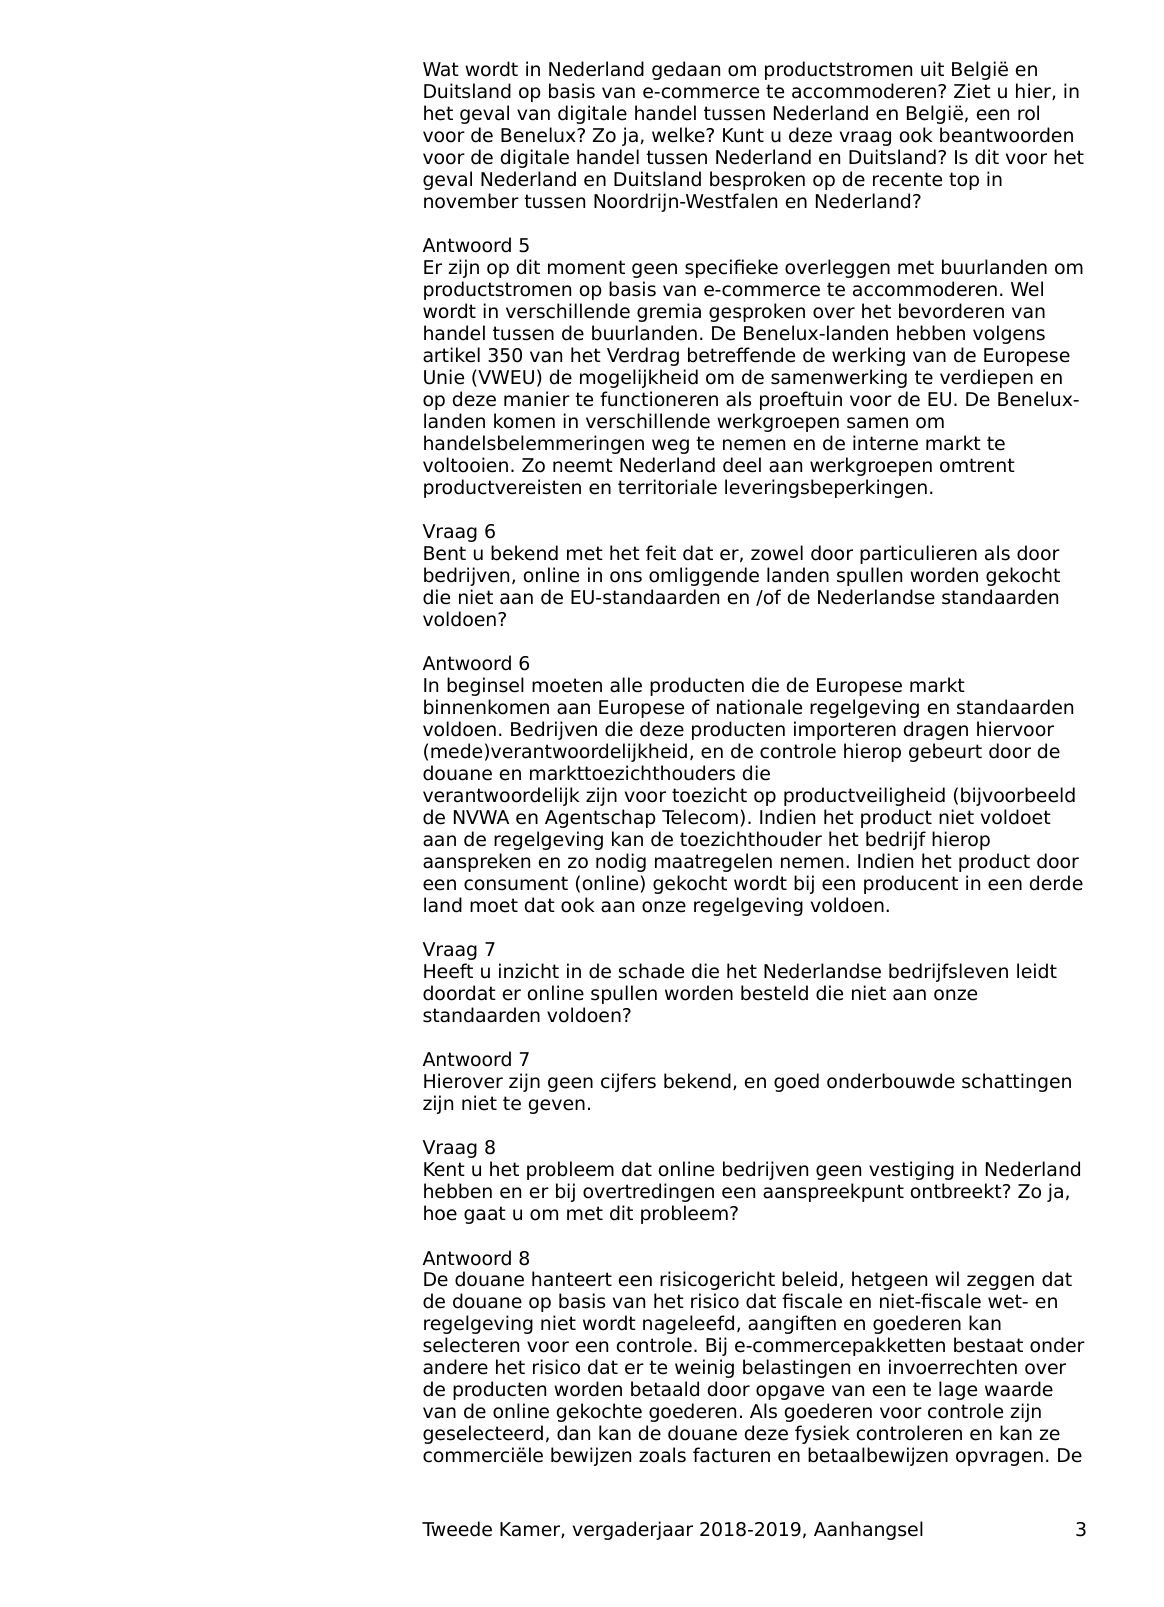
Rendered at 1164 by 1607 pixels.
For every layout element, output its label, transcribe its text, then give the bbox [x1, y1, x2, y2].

text Heeft u inzicht in de schade die het Nederlandse bedrijfsleven leidt doordat er online spullen worden besteld die niet aan onze standaarden voldoen? [422, 961, 1087, 1027]
text Vraag 7 [422, 939, 1087, 961]
text Er zijn op dit moment geen specifieke overleggen met buurlanden om productstromen op basis van e-commerce te accommoderen. Wel wordt in verschillende gremia gesproken over het bevorderen van handel tussen de buurlanden. De Benelux-landen hebben volgens artikel 350 van het Verdrag betreffende de werking van de Europese Unie (VWEU) de mogelijkheid om de samenwerking te verdiepen en op deze manier te functioneren als proeftuin voor de EU. De Benelux-landen komen in verschillende werkgroepen samen om handelsbelemmeringen weg te nemen en de interne markt te voltooien. Zo neemt Nederland deel aan werkgroepen omtrent productvereisten en territoriale leveringsbeperkingen. [422, 257, 1087, 499]
text Antwoord 8 [422, 1247, 1087, 1269]
text Hierover zijn geen cijfers bekend, en goed onderbouwde schattingen zijn niet te geven. [422, 1071, 1087, 1115]
text Vraag 6 [422, 521, 1087, 543]
text verantwoordelijk zijn voor toezicht op productveiligheid (bijvoorbeeld de NVWA en Agentschap Telecom). Indien het product niet voldoet aan de regelgeving kan de toezichthouder het bedrijf hierop aanspreken en zo nodig maatregelen nemen. Indien het product door een consument (online) gekocht wordt bij een producent in een derde land moet dat ook aan onze regelgeving voldoen. [422, 785, 1087, 917]
text Antwoord 5 [422, 235, 1087, 257]
text Antwoord 7 [422, 1049, 1087, 1071]
text Vraag 8 [422, 1137, 1087, 1159]
text Wat wordt in Nederland gedaan om productstromen uit België en Duitsland op basis van e-commerce te accommoderen? Ziet u hier, in het geval van digitale handel tussen Nederland en België, een rol voor de Benelux? Zo ja, welke? Kunt u deze vraag ook beantwoorden voor de digitale handel tussen Nederland en Duitsland? Is dit voor het geval Nederland en Duitsland besproken op de recente top in november tussen Noordrijn-Westfalen en Nederland? [422, 59, 1087, 213]
text In beginsel moeten alle producten die de Europese markt binnenkomen aan Europese of nationale regelgeving en standaarden voldoen. Bedrijven die deze producten importeren dragen hiervoor (mede)verantwoordelijkheid, en de controle hierop gebeurt door de douane en markttoezichthouders die [422, 675, 1087, 785]
text Kent u het probleem dat online bedrijven geen vestiging in Nederland hebben en er bij overtredingen een aanspreekpunt ontbreekt? Zo ja, hoe gaat u om met dit probleem? [422, 1159, 1087, 1225]
text Antwoord 6 [422, 653, 1087, 675]
text De douane hanteert een risicogericht beleid, hetgeen wil zeggen dat de douane op basis van het risico dat fiscale en niet-fiscale wet- en regelgeving niet wordt nageleefd, aangiften en goederen kan selecteren voor een controle. Bij e-commercepakketten bestaat onder andere het risico dat er te weinig belastingen en invoerrechten over de producten worden betaald door opgave van een te lage waarde van de online gekochte goederen. Als goederen voor controle zijn geselecteerd, dan kan de douane deze fysiek controleren en kan ze commerciële bewijzen zoals facturen en betaalbewijzen opvragen. De [422, 1269, 1087, 1467]
text Bent u bekend met het feit dat er, zowel door particulieren als door bedrijven, online in ons omliggende landen spullen worden gekocht die niet aan de EU-standaarden en /of de Nederlandse standaarden voldoen? [422, 543, 1087, 631]
